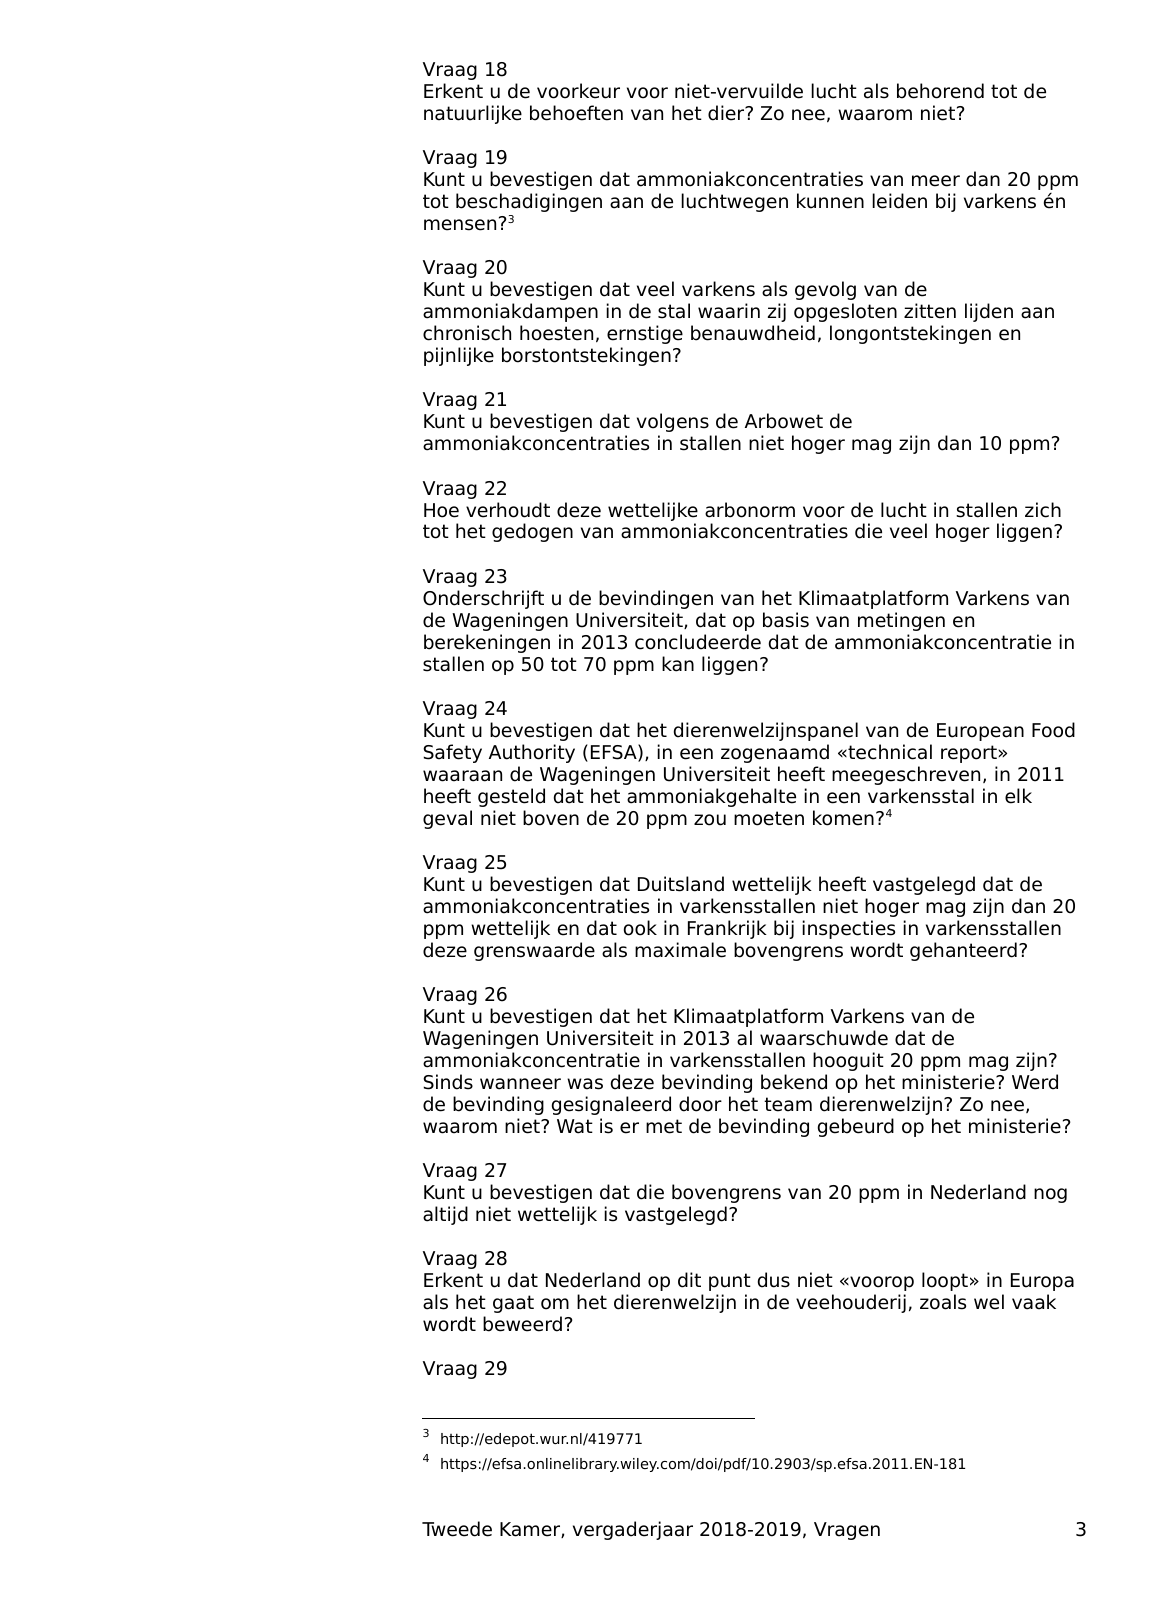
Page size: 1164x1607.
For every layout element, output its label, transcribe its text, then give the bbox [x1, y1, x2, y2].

text Vraag 22 [422, 477, 1087, 499]
text Vraag 24 [422, 698, 1087, 720]
text Kunt u bevestigen dat die bovengrens van 20 ppm in Nederland nog altijd niet wettelijk is vastgelegd? [422, 1182, 1087, 1226]
text Kunt u bevestigen dat het Klimaatplatform Varkens van de Wageningen Universiteit in 2013 al waarschuwde dat de ammoniakconcentratie in varkensstallen hooguit 20 ppm mag zijn? Sinds wanneer was deze bevinding bekend op het ministerie? Werd de bevinding gesignaleerd door het team dierenwelzijn? Zo nee, waarom niet? Wat is er met de bevinding gebeurd op het ministerie? [422, 1006, 1087, 1138]
text Vraag 29 [422, 1358, 1087, 1380]
text Vraag 20 [422, 257, 1087, 279]
text Kunt u bevestigen dat Duitsland wettelijk heeft vastgelegd dat de ammoniakconcentraties in varkensstallen niet hoger mag zijn dan 20 ppm wettelijk en dat ook in Frankrijk bij inspecties in varkensstallen deze grenswaarde als maximale bovengrens wordt gehanteerd? [422, 874, 1087, 962]
text Vraag 26 [422, 984, 1087, 1006]
text Vraag 18 [422, 59, 1087, 81]
text Vraag 19 [422, 147, 1087, 169]
text Vraag 25 [422, 852, 1087, 874]
text Hoe verhoudt deze wettelijke arbonorm voor de lucht in stallen zich tot het gedogen van ammoniakconcentraties die veel hoger liggen? [422, 499, 1087, 543]
text Erkent u dat Nederland op dit punt dus niet «voorop loopt» in Europa als het gaat om het dierenwelzijn in de veehouderij, zoals wel vaak wordt beweerd? [422, 1270, 1087, 1336]
text Erkent u de voorkeur voor niet-vervuilde lucht als behorend tot de natuurlijke behoeften van het dier? Zo nee, waarom niet? [422, 81, 1087, 125]
text Vraag 21 [422, 389, 1087, 411]
text Vraag 28 [422, 1248, 1087, 1270]
text Vraag 23 [422, 566, 1087, 588]
text https://efsa.onlinelibrary.wiley.com/doi/pdf/10.2903/sp.efsa.2011.EN-181 [422, 1452, 1087, 1474]
text http://edepot.wur.nl/419771 [422, 1427, 1087, 1449]
text Vraag 27 [422, 1160, 1087, 1182]
text Kunt u bevestigen dat ammoniakconcentraties van meer dan 20 ppm tot beschadigingen aan de luchtwegen kunnen leiden bij varkens én mensen? [422, 169, 1087, 235]
text Onderschrijft u de bevindingen van het Klimaatplatform Varkens van de Wageningen Universiteit, dat op basis van metingen en berekeningen in 2013 concludeerde dat de ammoniakconcentratie in stallen op 50 tot 70 ppm kan liggen? [422, 588, 1087, 676]
text Kunt u bevestigen dat volgens de Arbowet de ammoniakconcentraties in stallen niet hoger mag zijn dan 10 ppm? [422, 411, 1087, 455]
text Kunt u bevestigen dat veel varkens als gevolg van de ammoniakdampen in de stal waarin zij opgesloten zitten lijden aan chronisch hoesten, ernstige benauwdheid, longontstekingen en pijnlijke borstontstekingen? [422, 279, 1087, 367]
text Kunt u bevestigen dat het dierenwelzijnspanel van de European Food Safety Authority (EFSA), in een zogenaamd «technical report» waaraan de Wageningen Universiteit heeft meegeschreven, in 2011 heeft gesteld dat het ammoniakgehalte in een varkensstal in elk geval niet boven de 20 ppm zou moeten komen? [422, 720, 1087, 829]
